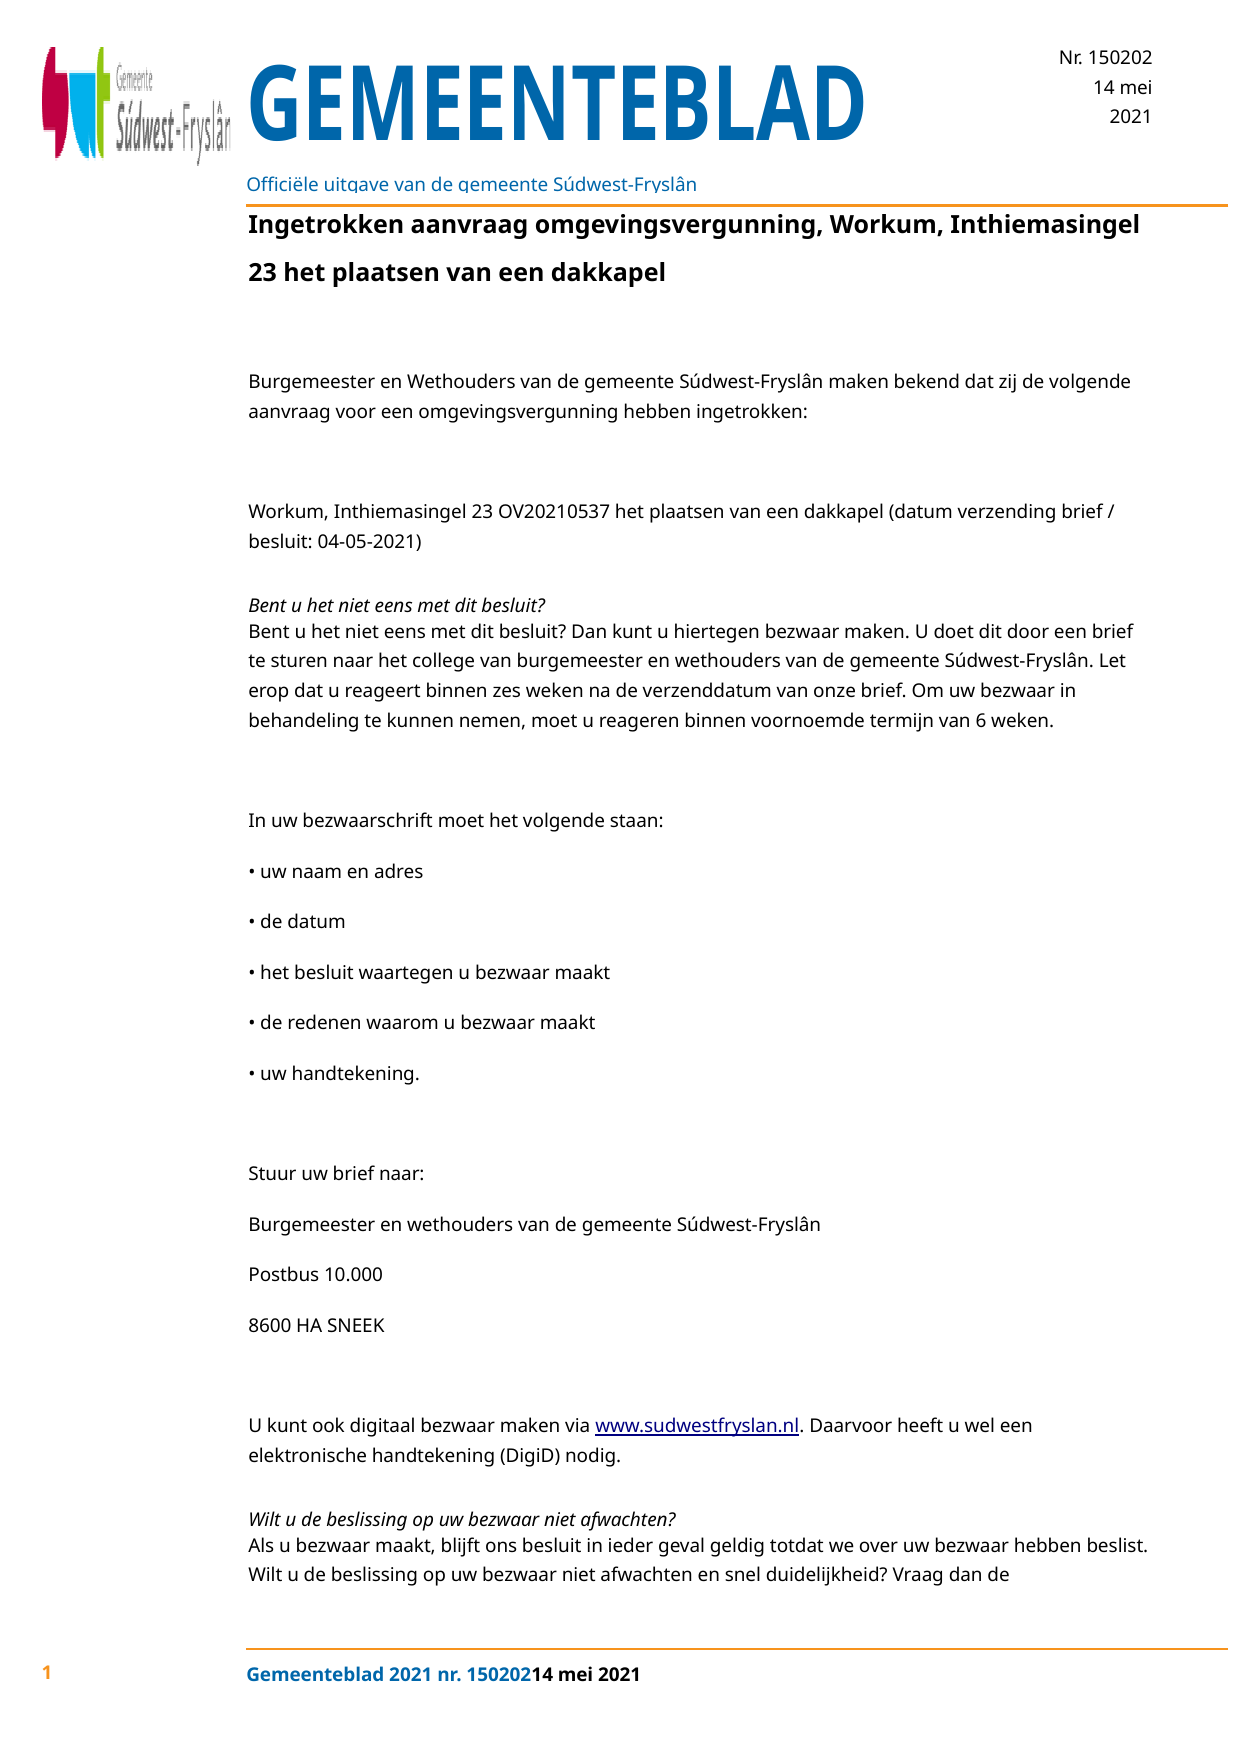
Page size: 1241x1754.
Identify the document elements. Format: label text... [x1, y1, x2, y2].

text • de datum [248, 908, 1152, 934]
text Als u bezwaar maakt, blijft ons besluit in ieder geval geldig totdat we over uw bezwaar hebben beslist. Wilt u de beslissing op uw bezwaar niet afwachten en snel duidelijkheid? Vraag dan de [248, 1532, 1152, 1587]
text Burgemeester en wethouders van de gemeente Súdwest-Fryslân [248, 1211, 1152, 1237]
text • uw handtekening. [248, 1060, 1152, 1085]
text Workum, Inthiemasingel 23 OV20210537 het plaatsen van een dakkapel (datum verzending brief / besluit: 04-05-2021) [248, 499, 1152, 554]
text Burgemeester en Wethouders van de gemeente Súdwest-Fryslân maken bekend dat zij de volgende aanvraag voor een omgevingsvergunning hebben ingetrokken: [248, 368, 1152, 424]
text • de redenen waarom u bezwaar maakt [248, 1009, 1152, 1035]
text • uw naam en adres [248, 858, 1152, 884]
text Wilt u de beslissing op uw bezwaar niet afwachten? [248, 1506, 1152, 1532]
text Stuur uw brief naar: [248, 1161, 1152, 1186]
text Bent u het niet eens met dit besluit? [248, 592, 1152, 618]
text 8600 HA SNEEK [248, 1312, 1152, 1337]
text Ingetrokken aanvraag omgevingsvergunning, Workum, Inthiemasingel 23 het plaatsen van een dakkapel [248, 207, 1152, 288]
text • het besluit waartegen u bezwaar maakt [248, 959, 1152, 984]
text Bent u het niet eens met dit besluit? Dan kunt u hiertegen bezwaar maken. U doet dit door een brief te sturen naar het college van burgemeester en wethouders van de gemeente Súdwest-Fryslân. Let erop dat u reageert binnen zes weken na de verzenddatum van onze brief. Om uw bezwaar in behandeling te kunnen nemen, moet u reageren binnen voornoemde termijn van 6 weken. [248, 618, 1152, 732]
text In uw bezwaarschrift moet het volgende staan: [248, 808, 1152, 833]
text Postbus 10.000 [248, 1261, 1152, 1287]
picture [41, 47, 231, 172]
text U kunt ook digitaal bezwaar maken via www.sudwestfryslan.nl. Daarvoor heeft u wel een elektronische handtekening (DigiD) nodig. [248, 1413, 1152, 1468]
